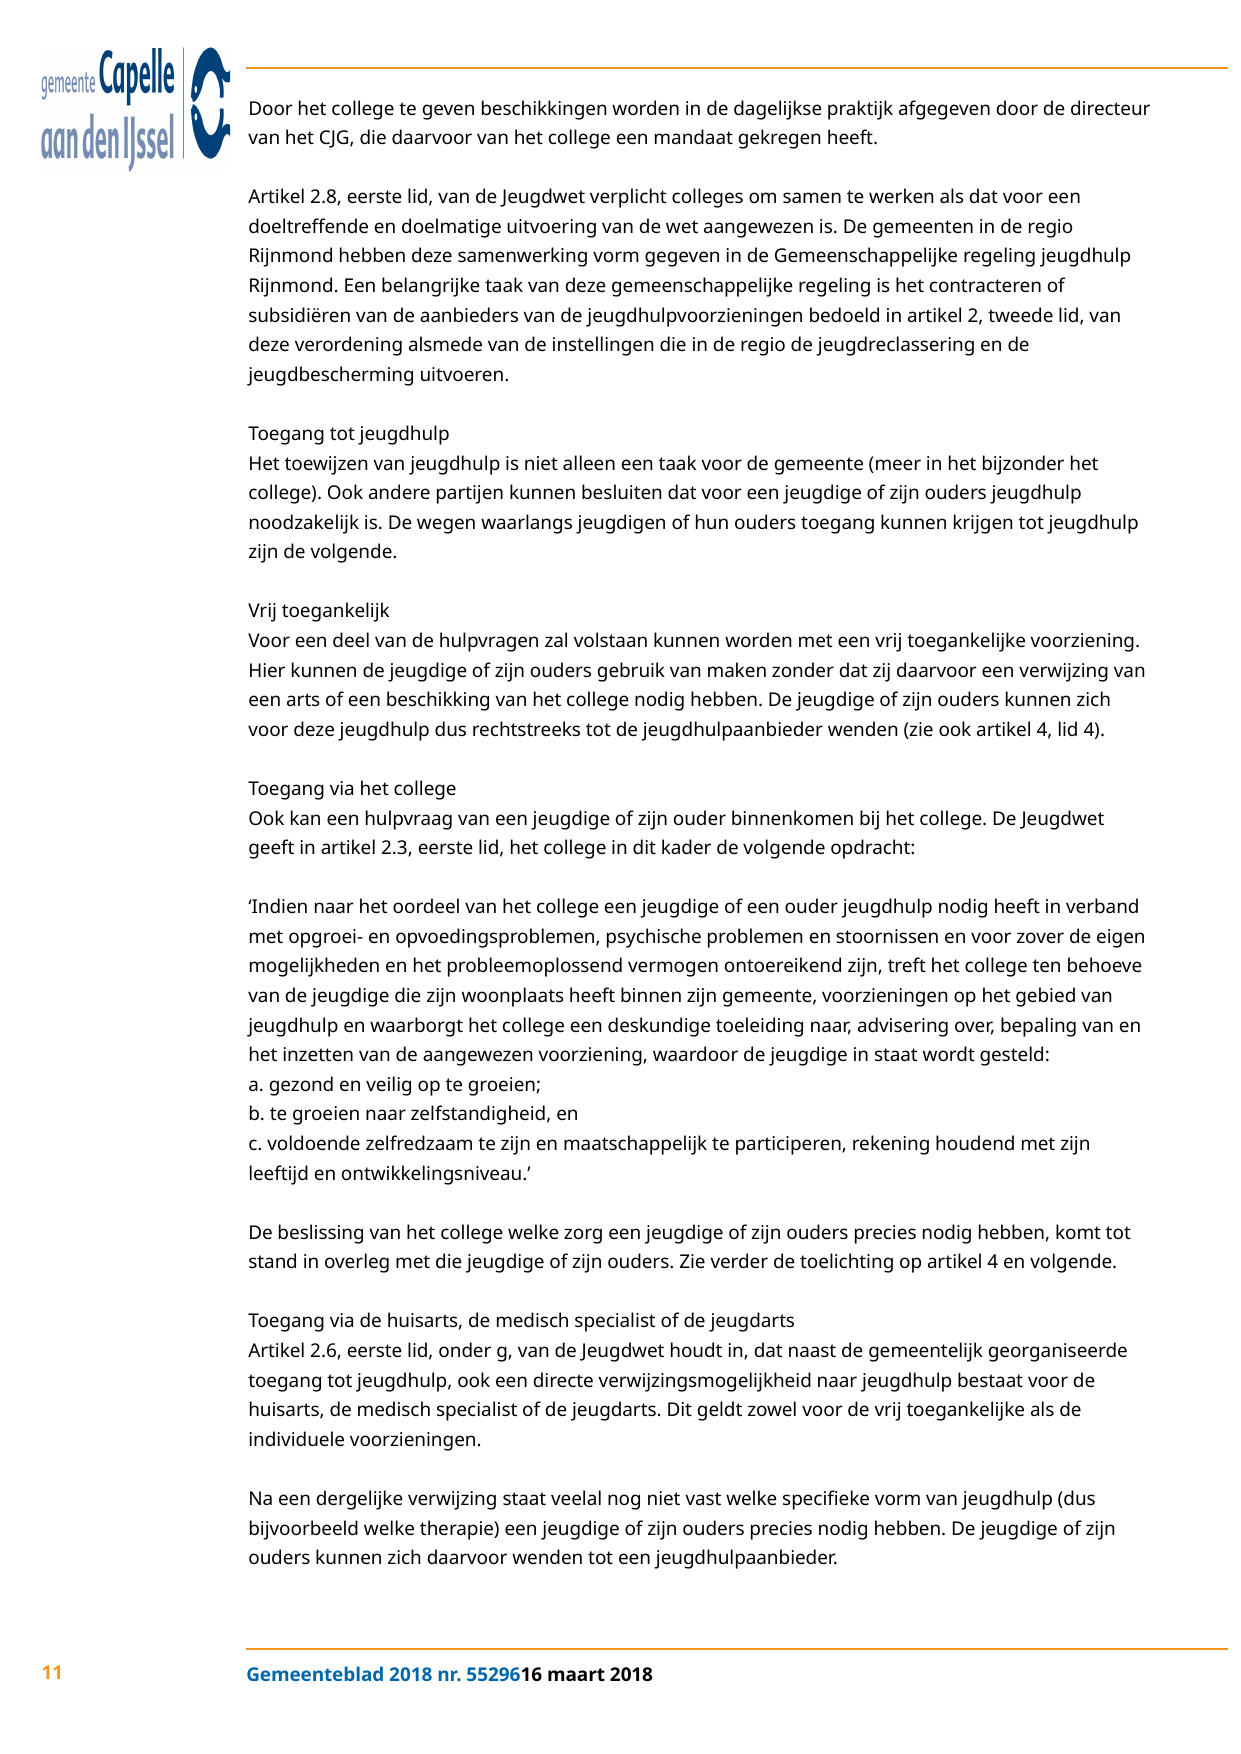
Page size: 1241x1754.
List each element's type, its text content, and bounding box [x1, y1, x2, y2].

text Het toewijzen van jeugdhulp is niet alleen een taak voor de gemeente (meer in het bijzonder het college). Ook andere partijen kunnen besluiten dat voor een jeugdige of zijn ouders jeugdhulp noodzakelijk is. De wegen waarlangs jeugdigen of hun ouders toegang kunnen krijgen tot jeugdhulp zijn de volgende. [248, 450, 1152, 564]
text a. gezond en veilig op te groeien; [248, 1071, 1152, 1097]
text Toegang via de huisarts, de medisch specialist of de jeugdarts [248, 1308, 1152, 1333]
text Door het college te geven beschikkingen worden in de dagelijkse praktijk afgegeven door de directeur van het CJG, die daarvoor van het college een mandaat gekregen heeft. [248, 95, 1152, 150]
picture [41, 47, 231, 172]
text Vrij toegankelijk [248, 598, 1152, 623]
text De beslissing van het college welke zorg een jeugdige of zijn ouders precies nodig hebben, komt tot stand in overleg met die jeugdige of zijn ouders. Zie verder de toelichting op artikel 4 en volgende. [248, 1219, 1152, 1274]
text Voor een deel van de hulpvragen zal volstaan kunnen worden met een vrij toegankelijke voorziening. Hier kunnen de jeugdige of zijn ouders gebruik van maken zonder dat zij daarvoor een verwijzing van een arts of een beschikking van het college nodig hebben. De jeugdige of zijn ouders kunnen zich voor deze jeugdhulp dus rechtstreeks tot de jeugdhulpaanbieder wenden (zie ook artikel 4, lid 4). [248, 627, 1152, 742]
text Na een dergelijke verwijzing staat veelal nog niet vast welke specifieke vorm van jeugdhulp (dus bijvoorbeeld welke therapie) een jeugdige of zijn ouders precies nodig hebben. De jeugdige of zijn ouders kunnen zich daarvoor wenden tot een jeugdhulpaanbieder. [248, 1485, 1152, 1570]
text Toegang via het college [248, 775, 1152, 801]
text Artikel 2.8, eerste lid, van de Jeugdwet verplicht colleges om samen te werken als dat voor een doeltreffende en doelmatige uitvoering van de wet aangewezen is. De gemeenten in de regio Rijnmond hebben deze samenwerking vorm gegeven in de Gemeenschappelijke regeling jeugdhulp Rijnmond. Een belangrijke taak van deze gemeenschappelijke regeling is het contracteren of subsidiëren van de aanbieders van de jeugdhulpvoorzieningen bedoeld in artikel 2, tweede lid, van deze verordening alsmede van de instellingen die in de regio de jeugdreclassering en de jeugdbescherming uitvoeren. [248, 183, 1152, 387]
text Toegang tot jeugdhulp [248, 420, 1152, 446]
text c. voldoende zelfredzaam te zijn en maatschappelijk te participeren, rekening houdend met zijn leeftijd en ontwikkelingsniveau.’ [248, 1130, 1152, 1186]
text Ook kan een hulpvraag van een jeugdige of zijn ouder binnenkomen bij het college. De Jeugdwet geeft in artikel 2.3, eerste lid, het college in dit kader de volgende opdracht: [248, 805, 1152, 860]
text b. te groeien naar zelfstandigheid, en [248, 1101, 1152, 1126]
text ‘Indien naar het oordeel van het college een jeugdige of een ouder jeugdhulp nodig heeft in verband met opgroei- en opvoedingsproblemen, psychische problemen en stoornissen en voor zover de eigen mogelijkheden en het probleemoplossend vermogen ontoereikend zijn, treft het college ten behoeve van de jeugdige die zijn woonplaats heeft binnen zijn gemeente, voorzieningen op het gebied van jeugdhulp en waarborgt het college een deskundige toeleiding naar, advisering over, bepaling van en het inzetten van de aangewezen voorziening, waardoor de jeugdige in staat wordt gesteld: [248, 893, 1152, 1067]
text Artikel 2.6, eerste lid, onder g, van de Jeugdwet houdt in, dat naast de gemeentelijk georganiseerde toegang tot jeugdhulp, ook een directe verwijzingsmogelijkheid naar jeugdhulp bestaat voor de huisarts, de medisch specialist of de jeugdarts. Dit geldt zowel voor de vrij toegankelijke als de individuele voorzieningen. [248, 1337, 1152, 1452]
